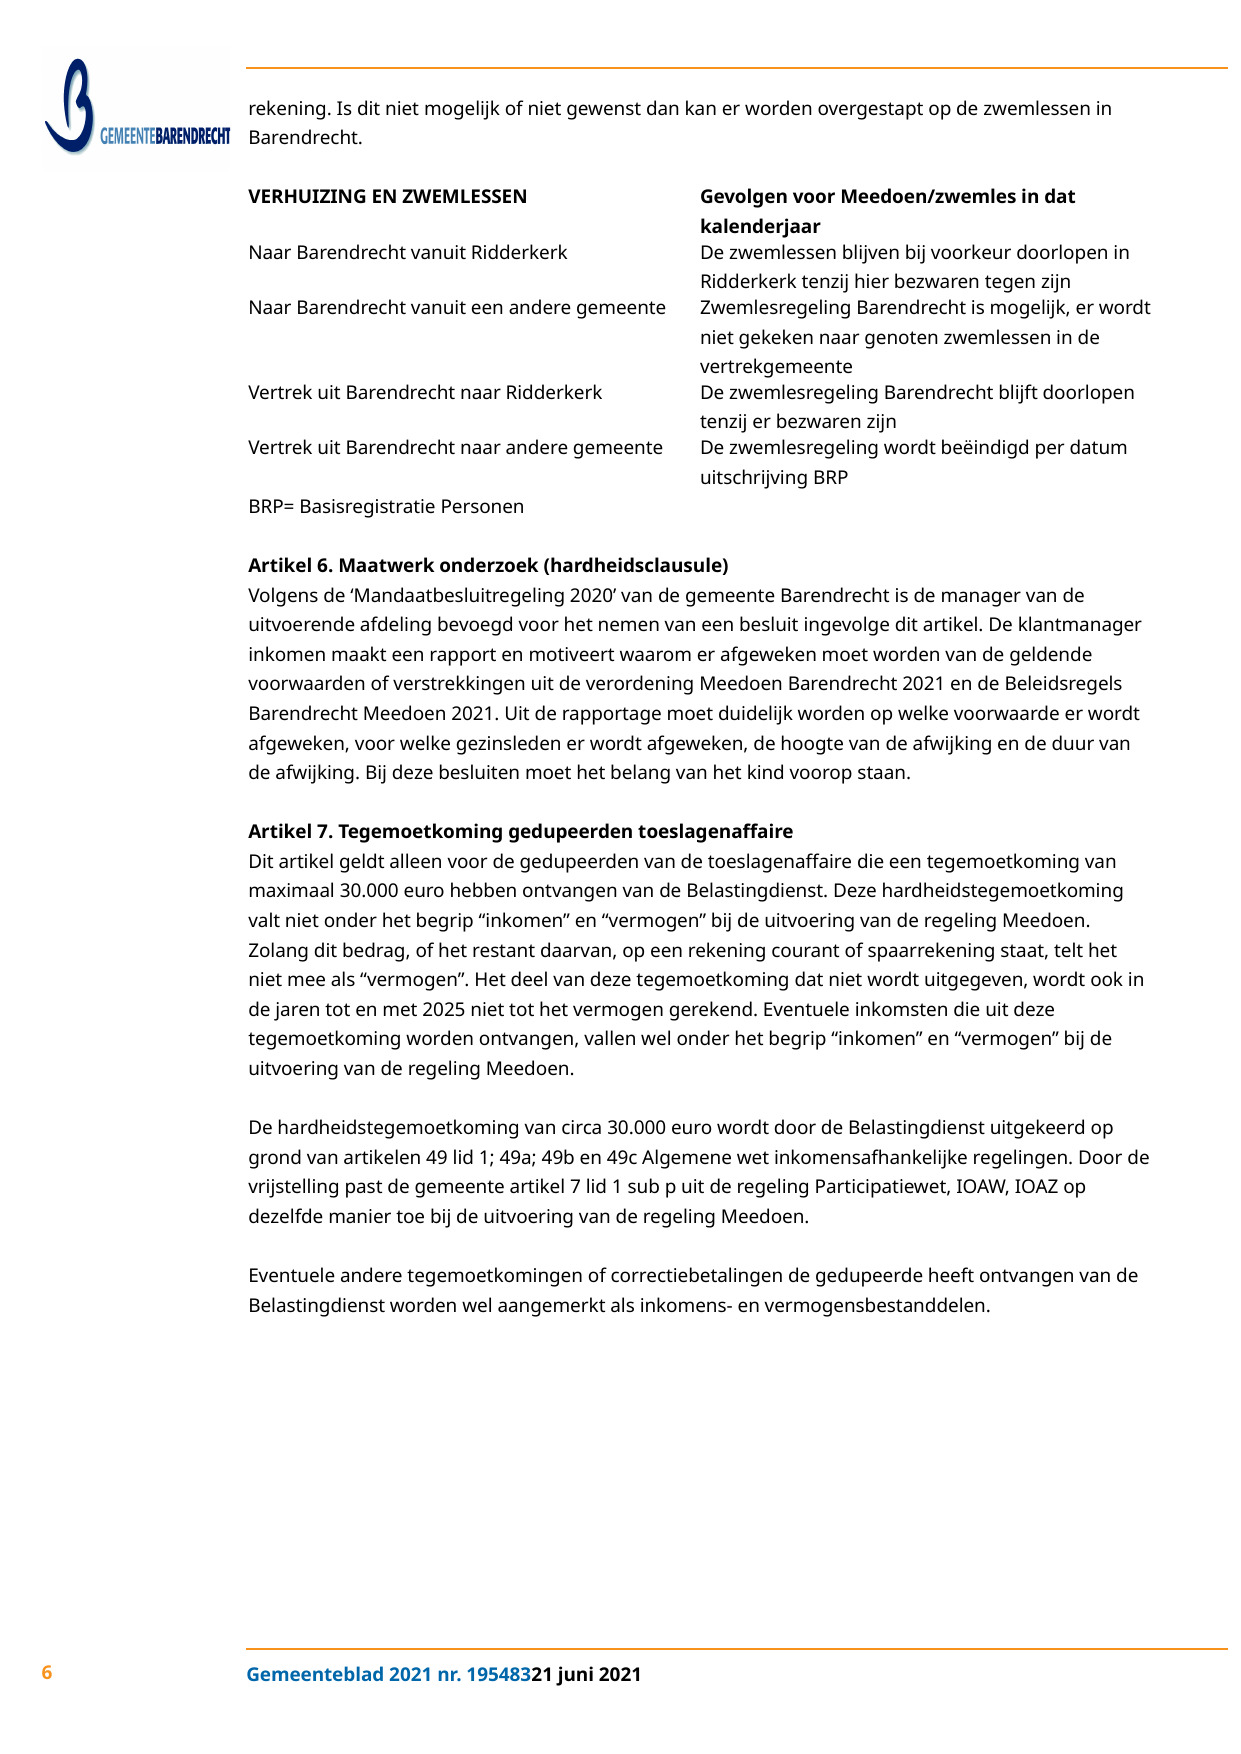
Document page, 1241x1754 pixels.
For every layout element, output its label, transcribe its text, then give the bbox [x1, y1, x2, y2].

picture [41, 47, 231, 172]
table_cell De zwemlesregeling Barendrecht blijft doorlopen tenzij er bezwaren zijn [700, 379, 1152, 434]
text rekening. Is dit niet mogelijk of niet gewenst dan kan er worden overgestapt op de zwemlessen in Barendrecht. [248, 95, 1152, 150]
text Artikel 7. Tegemoetkoming gedupeerden toeslagenaffaire [248, 818, 1152, 844]
table_cell Vertrek uit Barendrecht naar andere gemeente [248, 435, 700, 490]
table_cell Naar Barendrecht vanuit een andere gemeente [248, 294, 700, 379]
text Artikel 6. Maatwerk onderzoek (hardheidsclausule) [248, 552, 1152, 578]
text Volgens de ‘Mandaatbesluitregeling 2020’ van de gemeente Barendrecht is de manager van de uitvoerende afdeling bevoegd voor het nemen van een besluit ingevolge dit artikel. De klantmanager inkomen maakt een rapport en motiveert waarom er afgeweken moet worden van de geldende voorwaarden of verstrekkingen uit de verordening Meedoen Barendrecht 2021 en de Beleidsregels Barendrecht Meedoen 2021. Uit de rapportage moet duidelijk worden op welke voorwaarde er wordt afgeweken, voor welke gezinsleden er wordt afgeweken, de hoogte van de afwijking en de duur van de afwijking. Bij deze besluiten moet het belang van het kind voorop staan. [248, 582, 1152, 785]
table_header Gevolgen voor Meedoen/zwemles in dat kalenderjaar [700, 184, 1152, 239]
table_cell Zwemlesregeling Barendrecht is mogelijk, er wordt niet gekeken naar genoten zwemlessen in de vertrekgemeente [700, 294, 1152, 379]
table_cell De zwemlesregeling wordt beëindigd per datum uitschrijving BRP [700, 435, 1152, 490]
text Dit artikel geldt alleen voor de gedupeerden van de toeslagenaffaire die een tegemoetkoming van maximaal 30.000 euro hebben ontvangen van de Belastingdienst. Deze hardheidstegemoetkoming valt niet onder het begrip “inkomen” en “vermogen” bij de uitvoering van de regeling Meedoen. [248, 848, 1152, 933]
text Eventuele andere tegemoetkomingen of correctiebetalingen de gedupeerde heeft ontvangen van de Belastingdienst worden wel aangemerkt als inkomens- en vermogensbestanddelen. [248, 1262, 1152, 1317]
table_header VERHUIZING EN ZWEMLESSEN [248, 184, 700, 239]
text Zolang dit bedrag, of het restant daarvan, op een rekening courant of spaarrekening staat, telt het niet mee als “vermogen”. Het deel van deze tegemoetkoming dat niet wordt uitgegeven, wordt ook in de jaren tot en met 2025 niet tot het vermogen gerekend. Eventuele inkomsten die uit deze tegemoetkoming worden ontvangen, vallen wel onder het begrip “inkomen” en “vermogen” bij de uitvoering van de regeling Meedoen. [248, 937, 1152, 1081]
table_cell Naar Barendrecht vanuit Ridderkerk [248, 239, 700, 294]
text BRP= Basisregistratie Personen [248, 493, 1152, 519]
text De hardheidstegemoetkoming van circa 30.000 euro wordt door de Belastingdienst uitgekeerd op grond van artikelen 49 lid 1; 49a; 49b en 49c Algemene wet inkomensafhankelijke regelingen. Door de vrijstelling past de gemeente artikel 7 lid 1 sub p uit de regeling Participatiewet, IOAW, IOAZ op dezelfde manier toe bij de uitvoering van de regeling Meedoen. [248, 1114, 1152, 1229]
table_cell Vertrek uit Barendrecht naar Ridderkerk [248, 379, 700, 434]
table_cell De zwemlessen blijven bij voorkeur doorlopen in Ridderkerk tenzij hier bezwaren tegen zijn [700, 239, 1152, 294]
